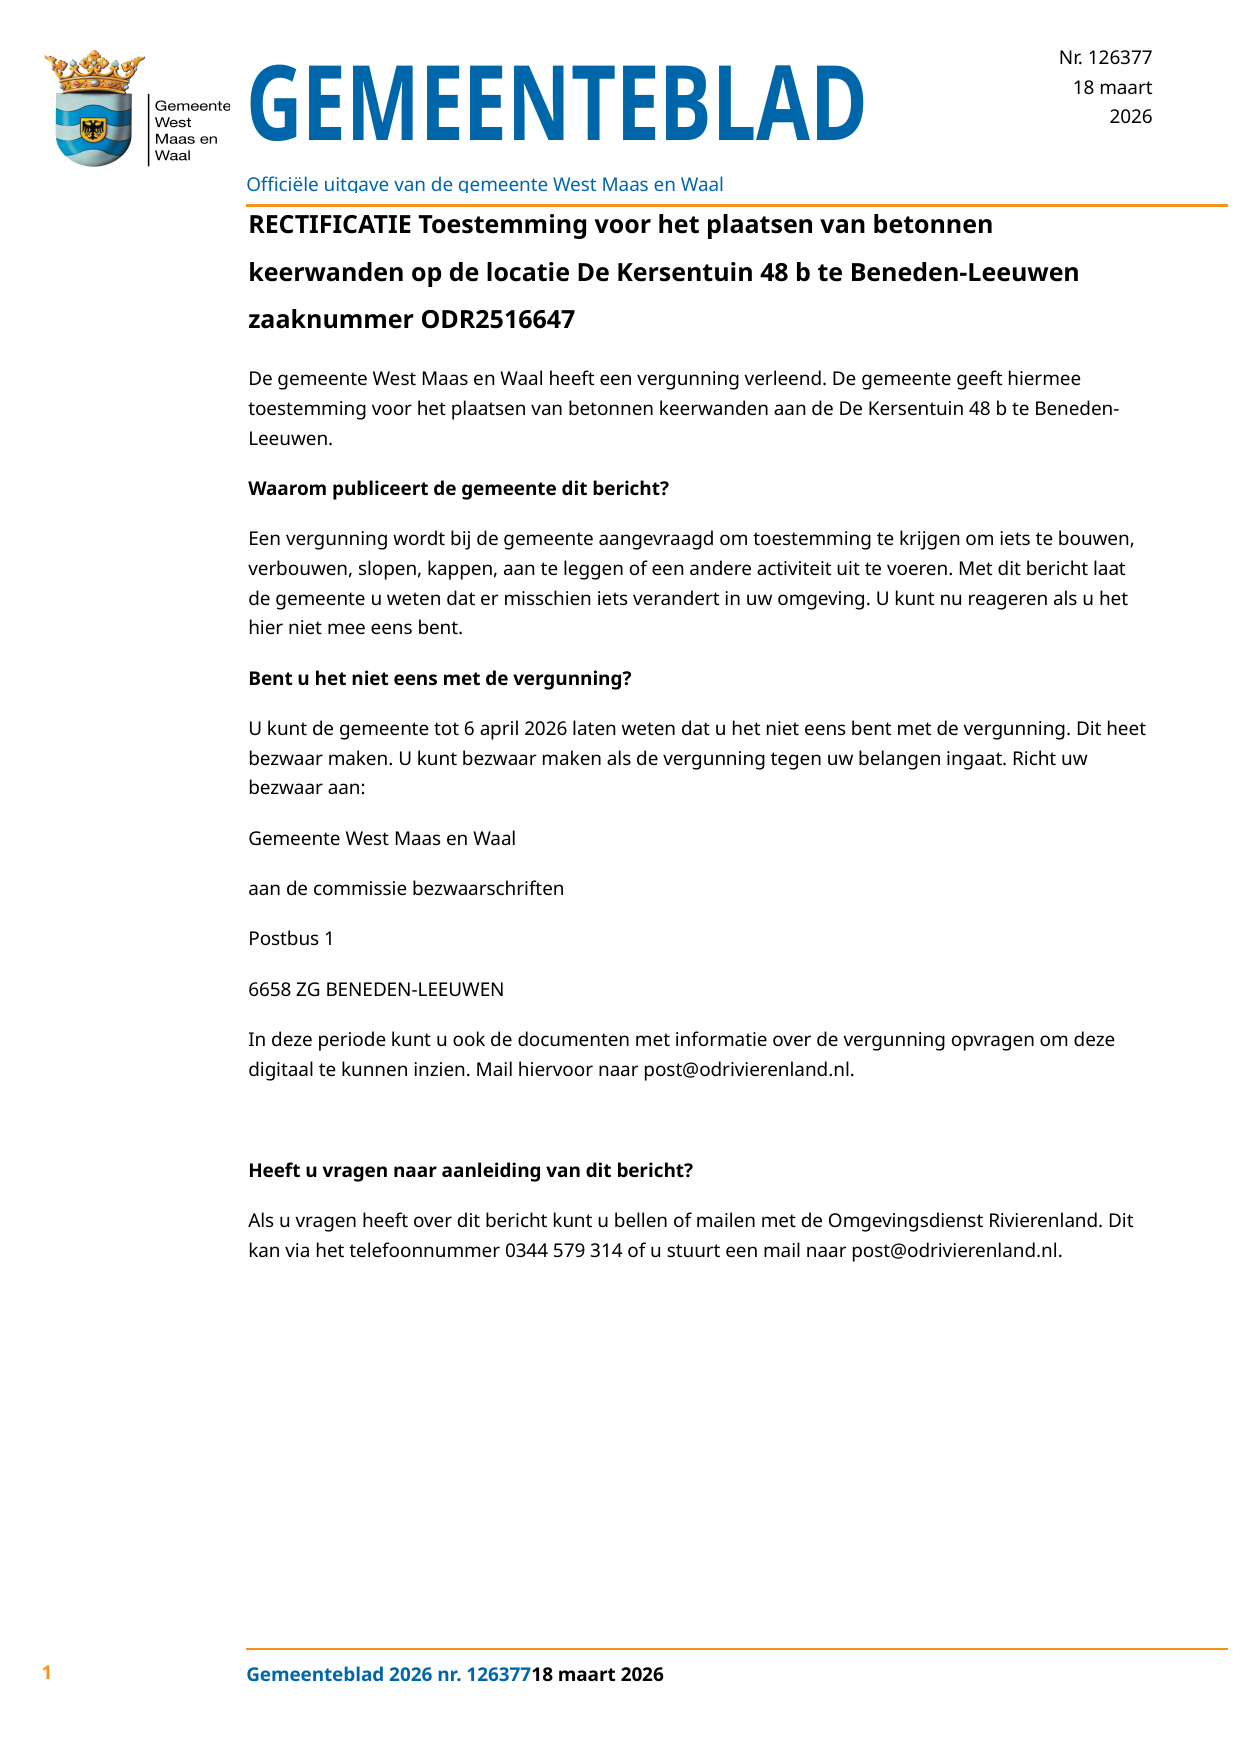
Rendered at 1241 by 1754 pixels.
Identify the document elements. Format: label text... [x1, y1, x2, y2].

text In deze periode kunt u ook de documenten met informatie over de vergunning opvragen om deze digitaal te kunnen inzien. Mail hiervoor naar post@odrivierenland.nl. [248, 1026, 1152, 1082]
text RECTIFICATIE Toestemming voor het plaatsen van betonnen keerwanden op de locatie De Kersentuin 48 b te Beneden-Leeuwen zaaknummer ODR2516647 [248, 207, 1152, 336]
text Als u vragen heeft over dit bericht kunt u bellen of mailen met de Omgevingsdienst Rivierenland. Dit kan via het telefoonnummer 0344 579 314 of u stuurt een mail naar post@odrivierenland.nl. [248, 1207, 1152, 1262]
text Postbus 1 [248, 926, 1152, 951]
text Heeft u vragen naar aanleiding van dit bericht? [248, 1157, 1152, 1182]
text Waarom publiceert de gemeente dit bericht? [248, 475, 1152, 501]
text Bent u het niet eens met de vergunning? [248, 665, 1152, 690]
text De gemeente West Maas en Waal heeft een vergunning verleend. De gemeente geeft hiermee toestemming voor het plaatsen van betonnen keerwanden aan de De Kersentuin 48 b te Beneden-Leeuwen. [248, 366, 1152, 450]
picture [41, 47, 231, 172]
text U kunt de gemeente tot 6 april 2026 laten weten dat u het niet eens bent met de vergunning. Dit heet bezwaar maken. U kunt bezwaar maken als de vergunning tegen uw belangen ingaat. Richt uw bezwaar aan: [248, 715, 1152, 800]
text Een vergunning wordt bij de gemeente aangevraagd om toestemming te krijgen om iets te bouwen, verbouwen, slopen, kappen, aan te leggen of een andere activiteit uit te voeren. Met dit bericht laat de gemeente u weten dat er misschien iets verandert in uw omgeving. U kunt nu reageren als u het hier niet mee eens bent. [248, 526, 1152, 640]
text aan de commissie bezwaarschriften [248, 875, 1152, 901]
text Gemeente West Maas en Waal [248, 825, 1152, 850]
text 6658 ZG BENEDEN-LEEUWEN [248, 976, 1152, 1002]
